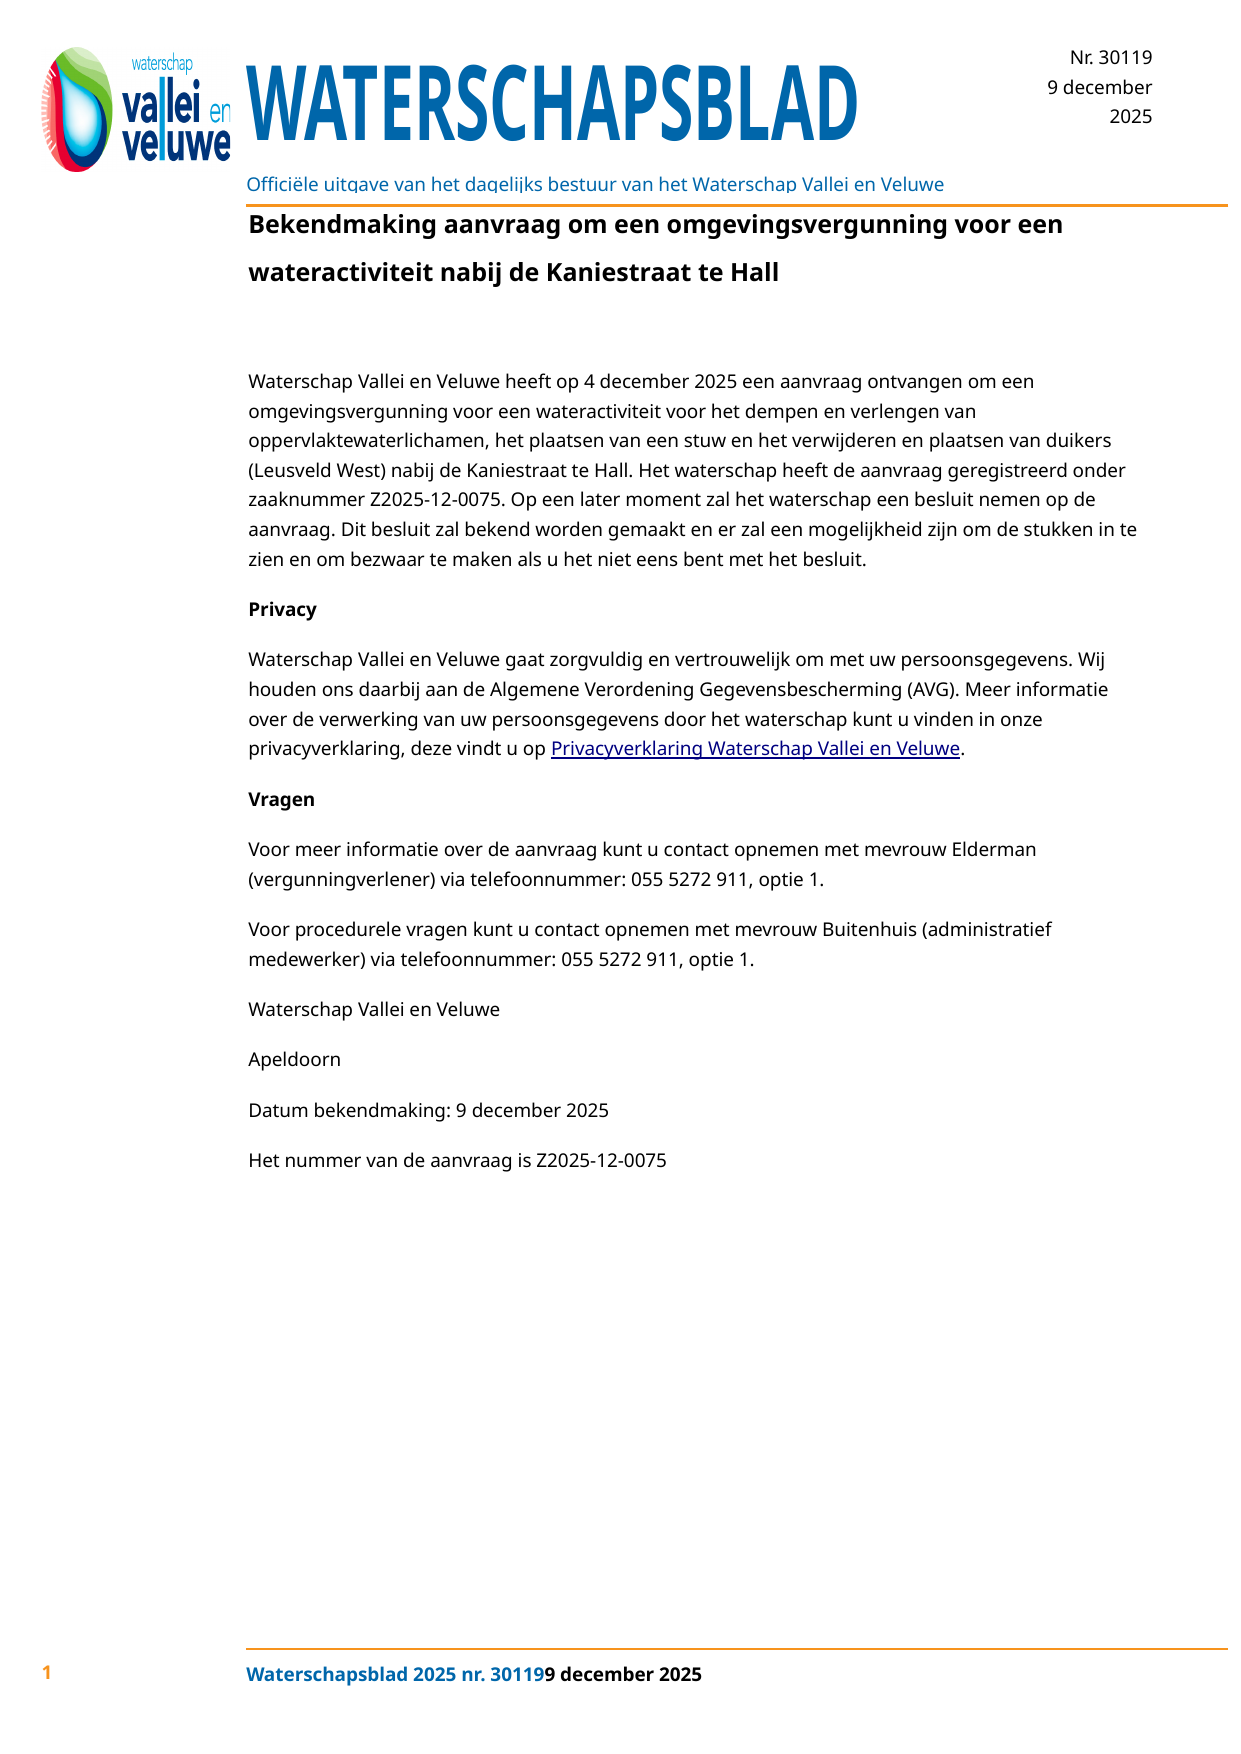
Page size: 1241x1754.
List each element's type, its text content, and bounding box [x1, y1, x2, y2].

text Waterschap Vallei en Veluwe [248, 996, 1152, 1022]
text Privacy [248, 596, 1152, 622]
picture [41, 47, 231, 172]
text Voor procedurele vragen kunt u contact opnemen met mevrouw Buitenhuis (administratief medewerker) via telefoonnummer: 055 5272 911, optie 1. [248, 916, 1152, 972]
text Voor meer informatie over de aanvraag kunt u contact opnemen met mevrouw Elderman (vergunningverlener) via telefoonnummer: 055 5272 911, optie 1. [248, 836, 1152, 892]
text Waterschap Vallei en Veluwe heeft op 4 december 2025 een aanvraag ontvangen om een omgevingsvergunning voor een wateractiviteit voor het dempen en verlengen van oppervlaktewaterlichamen, het plaatsen van een stuw en het verwijderen en plaatsen van duikers (Leusveld West) nabij de Kaniestraat te Hall. Het waterschap heeft de aanvraag geregistreerd onder zaaknummer Z2025-12-0075. Op een later moment zal het waterschap een besluit nemen op de aanvraag. Dit besluit zal bekend worden gemaakt en er zal een mogelijkheid zijn om de stukken in te zien en om bezwaar te maken als u het niet eens bent met het besluit. [248, 368, 1152, 572]
text Vragen [248, 786, 1152, 812]
text Bekendmaking aanvraag om een omgevingsvergunning voor een wateractiviteit nabij de Kaniestraat te Hall [248, 207, 1152, 288]
text Waterschap Vallei en Veluwe gaat zorgvuldig en vertrouwelijk om met uw persoonsgegevens. Wij houden ons daarbij aan de Algemene Verordening Gegevensbescherming (AVG). Meer informatie over de verwerking van uw persoonsgegevens door het waterschap kunt u vinden in onze privacyverklaring, deze vindt u op Privacyverklaring Waterschap Vallei en Veluwe. [248, 647, 1152, 761]
text Apeldoorn [248, 1047, 1152, 1072]
text Datum bekendmaking: 9 december 2025 [248, 1097, 1152, 1123]
text Het nummer van de aanvraag is Z2025-12-0075 [248, 1147, 1152, 1173]
